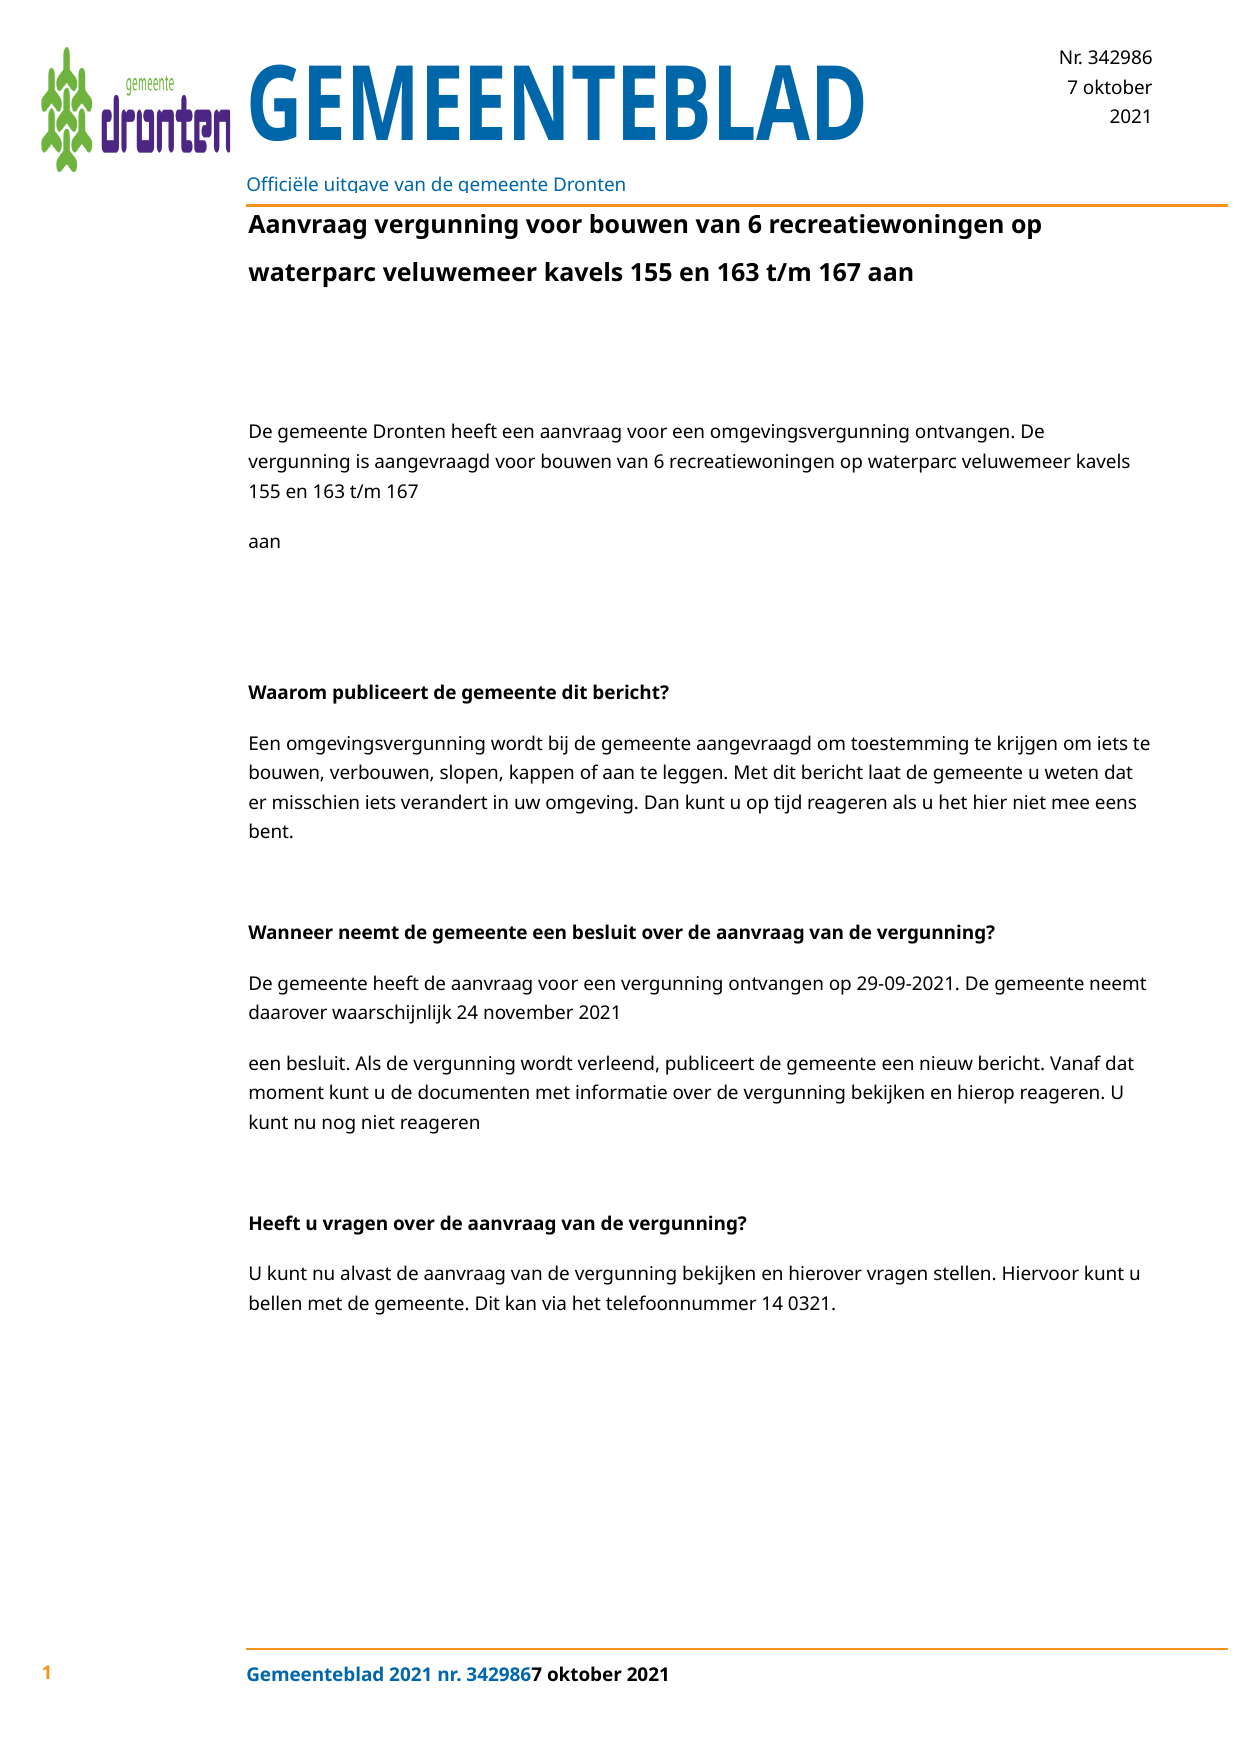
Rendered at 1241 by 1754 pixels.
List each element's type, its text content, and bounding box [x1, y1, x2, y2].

text een besluit. Als de vergunning wordt verleend, publiceert de gemeente een nieuw bericht. Vanaf dat moment kunt u de documenten met informatie over de vergunning bekijken en hierop reageren. U kunt nu nog niet reageren [248, 1050, 1152, 1135]
text Aanvraag vergunning voor bouwen van 6 recreatiewoningen op waterparc veluwemeer kavels 155 en 163 t/m 167 aan [248, 207, 1152, 288]
picture [41, 47, 231, 172]
text U kunt nu alvast de aanvraag van de vergunning bekijken en hierover vragen stellen. Hiervoor kunt u bellen met de gemeente. Dit kan via het telefoonnummer 14 0321. [248, 1260, 1152, 1316]
text De gemeente Dronten heeft een aanvraag voor een omgevingsvergunning ontvangen. De vergunning is aangevraagd voor bouwen van 6 recreatiewoningen op waterparc veluwemeer kavels 155 en 163 t/m 167 [248, 419, 1152, 504]
text Heeft u vragen over de aanvraag van de vergunning? [248, 1210, 1152, 1236]
text Een omgevingsvergunning wordt bij de gemeente aangevraagd om toestemming te krijgen om iets te bouwen, verbouwen, slopen, kappen of aan te leggen. Met dit bericht laat de gemeente u weten dat er misschien iets verandert in uw omgeving. Dan kunt u op tijd reageren als u het hier niet mee eens bent. [248, 730, 1152, 844]
text aan [248, 528, 1152, 554]
text De gemeente heeft de aanvraag voor een vergunning ontvangen op 29-09-2021. De gemeente neemt daarover waarschijnlijk 24 november 2021 [248, 970, 1152, 1025]
text Waarom publiceert de gemeente dit bericht? [248, 679, 1152, 705]
text Wanneer neemt de gemeente een besluit over de aanvraag van de vergunning? [248, 919, 1152, 945]
